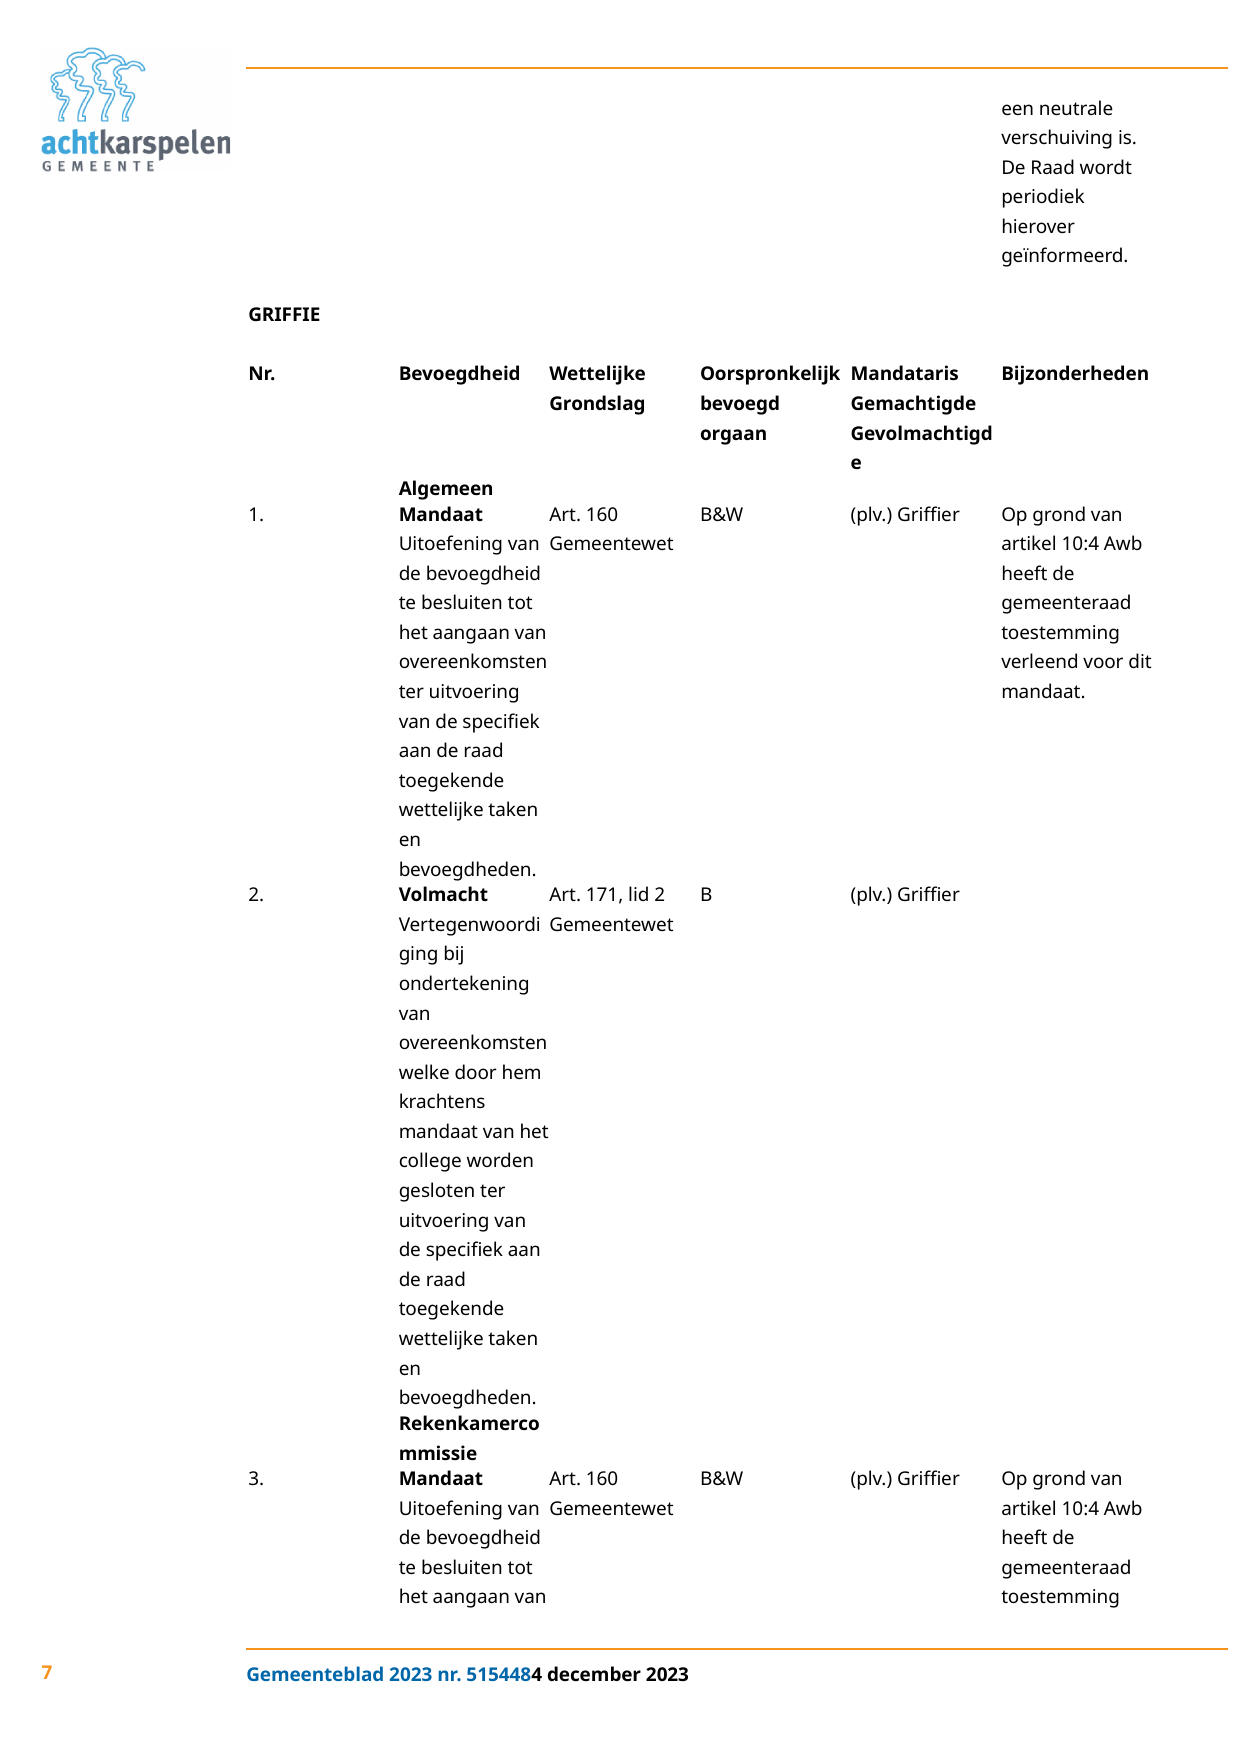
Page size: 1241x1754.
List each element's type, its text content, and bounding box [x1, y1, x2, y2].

table_cell (plv.) Griffier [850, 1465, 1001, 1609]
table_cell Art. 171, lid 2 Gemeentewet [549, 881, 700, 1410]
table_cell [1001, 881, 1152, 1410]
table_cell Mandaat Uitoefening van de bevoegdheid te besluiten tot het aangaan van [399, 1465, 549, 1609]
table_cell Volmacht Vertegenwoordiging bij ondertekening van overeenkomsten welke door hem krachtens mandaat van het college worden gesloten ter uitvoering van de specifiek aan de raad toegekende wettelijke taken en bevoegdheden. [399, 881, 549, 1410]
table_cell B&W [700, 501, 850, 881]
table_cell [549, 95, 700, 268]
table_cell [850, 1410, 1001, 1465]
table_cell [248, 95, 398, 268]
table_cell [700, 475, 850, 501]
table_cell (plv.) Griffier [850, 881, 1001, 1410]
table_header Bijzonderheden [1001, 361, 1152, 475]
table_cell Art. 160 Gemeentewet [549, 1465, 700, 1609]
table_cell B [700, 881, 850, 1410]
picture [41, 47, 231, 172]
text GRIFFIE [248, 301, 1152, 327]
table_cell een neutrale verschuiving is. De Raad wordt periodiek hierover geïnformeerd. [1001, 95, 1152, 268]
table_cell B&W [700, 1465, 850, 1609]
table_cell Op grond van artikel 10:4 Awb heeft de gemeenteraad toestemming verleend voor dit mandaat. [1001, 501, 1152, 881]
table_header Nr. [248, 361, 398, 475]
table_cell 1. [248, 501, 398, 881]
table_cell (plv.) Griffier [850, 501, 1001, 881]
table_cell [850, 95, 1001, 268]
table_cell [850, 475, 1001, 501]
table_cell 3. [248, 1465, 398, 1609]
table_cell Art. 160 Gemeentewet [549, 501, 700, 881]
table_cell [549, 475, 700, 501]
table_header Bevoegdheid [399, 361, 549, 475]
table_header Wettelijke Grondslag [549, 361, 700, 475]
table_cell [549, 1410, 700, 1465]
table_cell Op grond van artikel 10:4 Awb heeft de gemeenteraad toestemming [1001, 1465, 1152, 1609]
table_cell [399, 95, 549, 268]
table_cell 2. [248, 881, 398, 1410]
table_header Mandataris Gemachtigde Gevolmachtigde [850, 361, 1001, 475]
table_cell [700, 95, 850, 268]
table_cell Mandaat Uitoefening van de bevoegdheid te besluiten tot het aangaan van overeenkomsten ter uitvoering van de specifiek aan de raad toegekende wettelijke taken en bevoegdheden. [399, 501, 549, 881]
table_cell [1001, 1410, 1152, 1465]
table_cell Algemeen [399, 475, 549, 501]
table_cell [248, 1410, 398, 1465]
table_cell Rekenkamercommissie [399, 1410, 549, 1465]
table_cell [248, 475, 398, 501]
table_header Oorspronkelijk bevoegd orgaan [700, 361, 850, 475]
table_cell [700, 1410, 850, 1465]
table_cell [1001, 475, 1152, 501]
